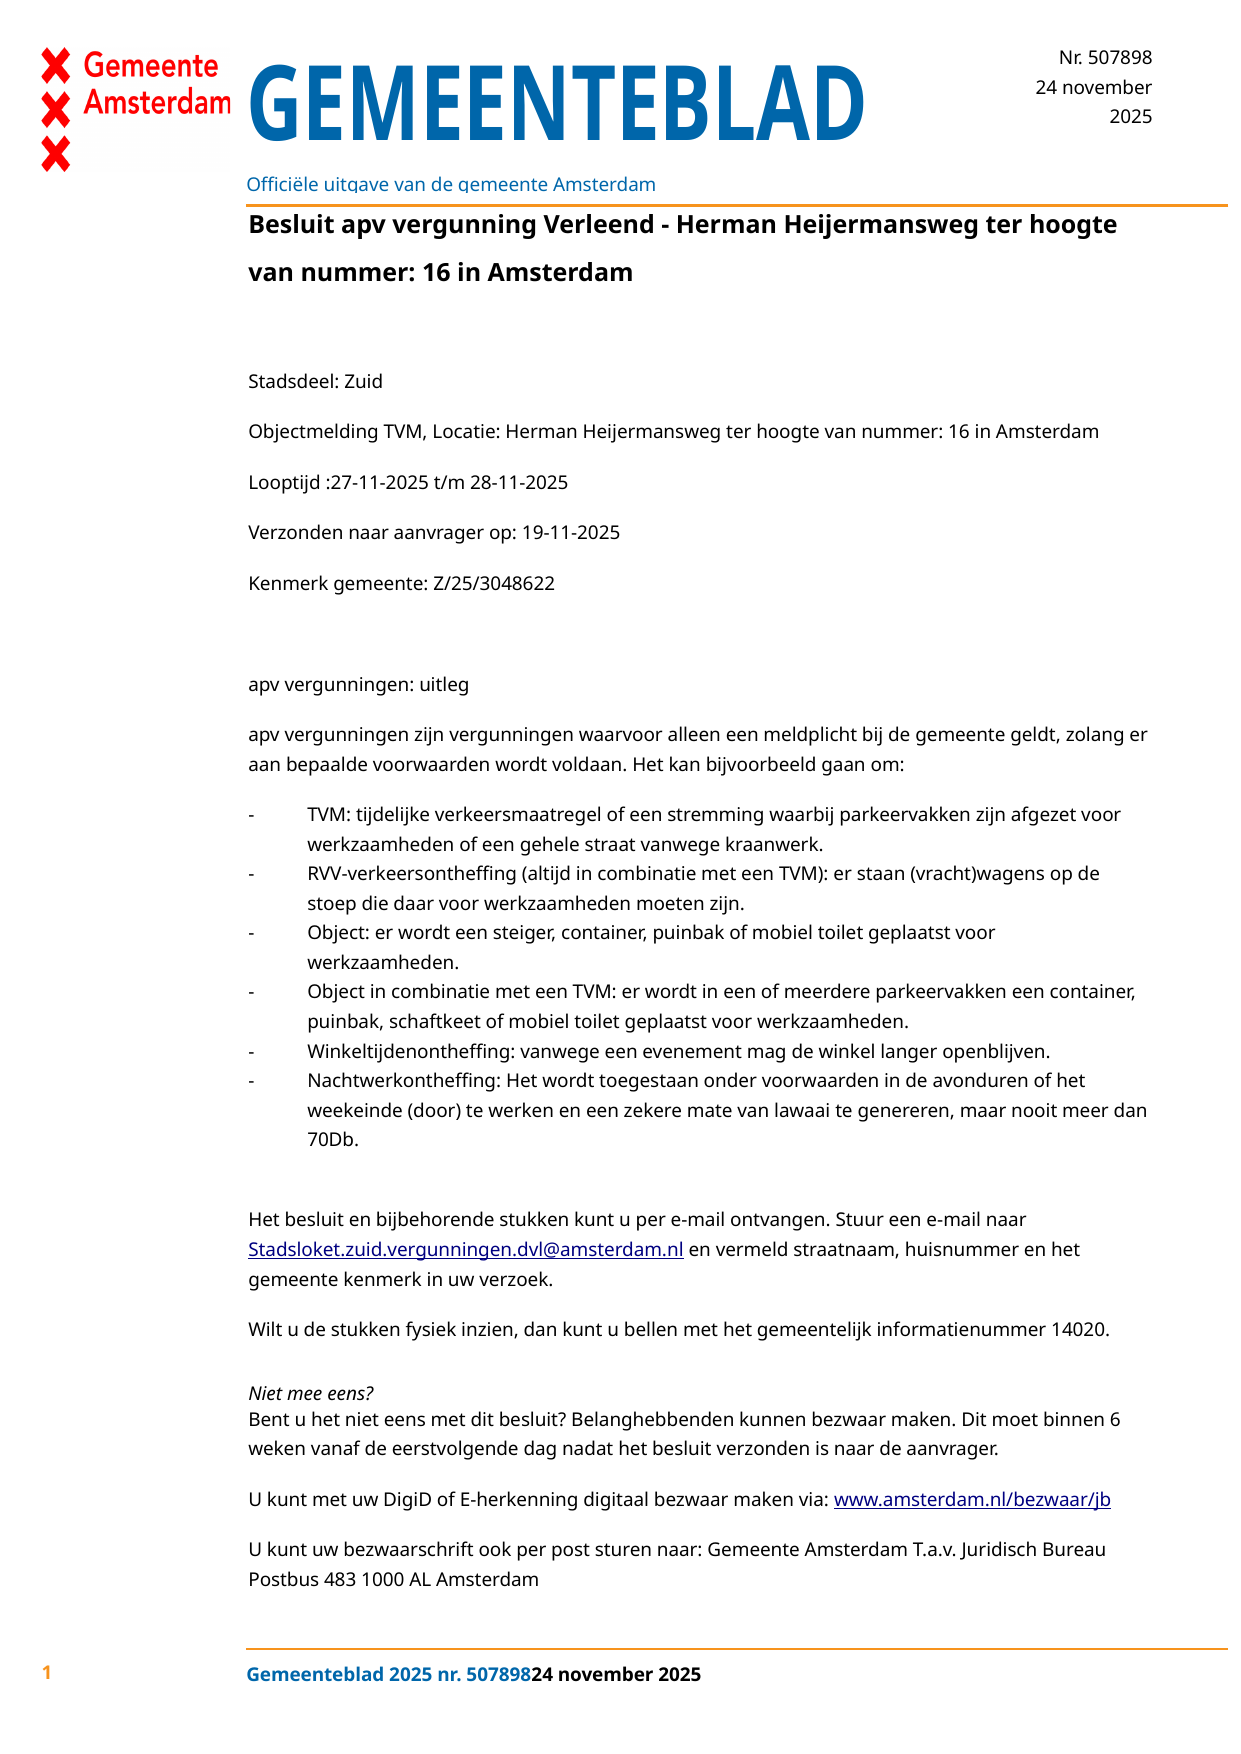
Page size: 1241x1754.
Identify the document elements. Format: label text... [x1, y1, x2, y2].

text Het besluit en bijbehorende stukken kunt u per e-mail ontvangen. Stuur een e-mail naar Stadsloket.zuid.vergunningen.dvl@amsterdam.nl en vermeld straatnaam, huisnummer en het gemeente kenmerk in uw verzoek. [248, 1207, 1152, 1292]
text apv vergunningen: uitleg [248, 671, 1152, 697]
text apv vergunningen zijn vergunningen waarvoor alleen een meldplicht bij de gemeente geldt, zolang er aan bepaalde voorwaarden wordt voldaan. Het kan bijvoorbeeld gaan om: [248, 721, 1152, 777]
text Verzonden naar aanvrager op: 19-11-2025 [248, 519, 1152, 545]
text Kenmerk gemeente: Z/25/3048622 [248, 570, 1152, 596]
list Nachtwerkontheffing: Het wordt toegestaan onder voorwaarden in de avonduren of het weekeinde (door) te werken en een zekere mate van lawaai te genereren, maar nooit meer dan 70Db. [248, 1067, 1152, 1152]
list Object: er wordt een steiger, container, puinbak of mobiel toilet geplaatst voor werkzaamheden. [248, 919, 1152, 975]
list Winkeltijdenontheffing: vanwege een evenement mag de winkel langer openblijven. [248, 1038, 1152, 1064]
list TVM: tijdelijke verkeersmaatregel of een stremming waarbij parkeervakken zijn afgezet voor werkzaamheden of een gehele straat vanwege kraanwerk. [248, 801, 1152, 857]
list RVV-verkeersontheffing (altijd in combinatie met een TVM): er staan (vracht)wagens op de stoep die daar voor werkzaamheden moeten zijn. [248, 860, 1152, 916]
text U kunt uw bezwaarschrift ook per post sturen naar: Gemeente Amsterdam T.a.v. Juridisch Bureau Postbus 483 1000 AL Amsterdam [248, 1536, 1152, 1592]
text Niet mee eens? [248, 1380, 1152, 1406]
text Besluit apv vergunning Verleend - Herman Heijermansweg ter hoogte van nummer: 16 in Amsterdam [248, 207, 1152, 288]
text Looptijd :27-11-2025 t/m 28-11-2025 [248, 469, 1152, 495]
list Object in combinatie met een TVM: er wordt in een of meerdere parkeervakken een container, puinbak, schaftkeet of mobiel toilet geplaatst voor werkzaamheden. [248, 979, 1152, 1034]
picture [41, 47, 231, 172]
text Stadsdeel: Zuid [248, 368, 1152, 394]
text U kunt met uw DigiD of E-herkenning digitaal bezwaar maken via: www.amsterdam.nl/bezwaar/jb [248, 1486, 1152, 1512]
text Objectmelding TVM, Locatie: Herman Heijermansweg ter hoogte van nummer: 16 in Amsterdam [248, 419, 1152, 444]
text Bent u het niet eens met dit besluit? Belanghebbenden kunnen bezwaar maken. Dit moet binnen 6 weken vanaf de eerstvolgende dag nadat het besluit verzonden is naar de aanvrager. [248, 1406, 1152, 1461]
text Wilt u de stukken fysiek inzien, dan kunt u bellen met het gemeentelijk informatienummer 14020. [248, 1316, 1152, 1342]
